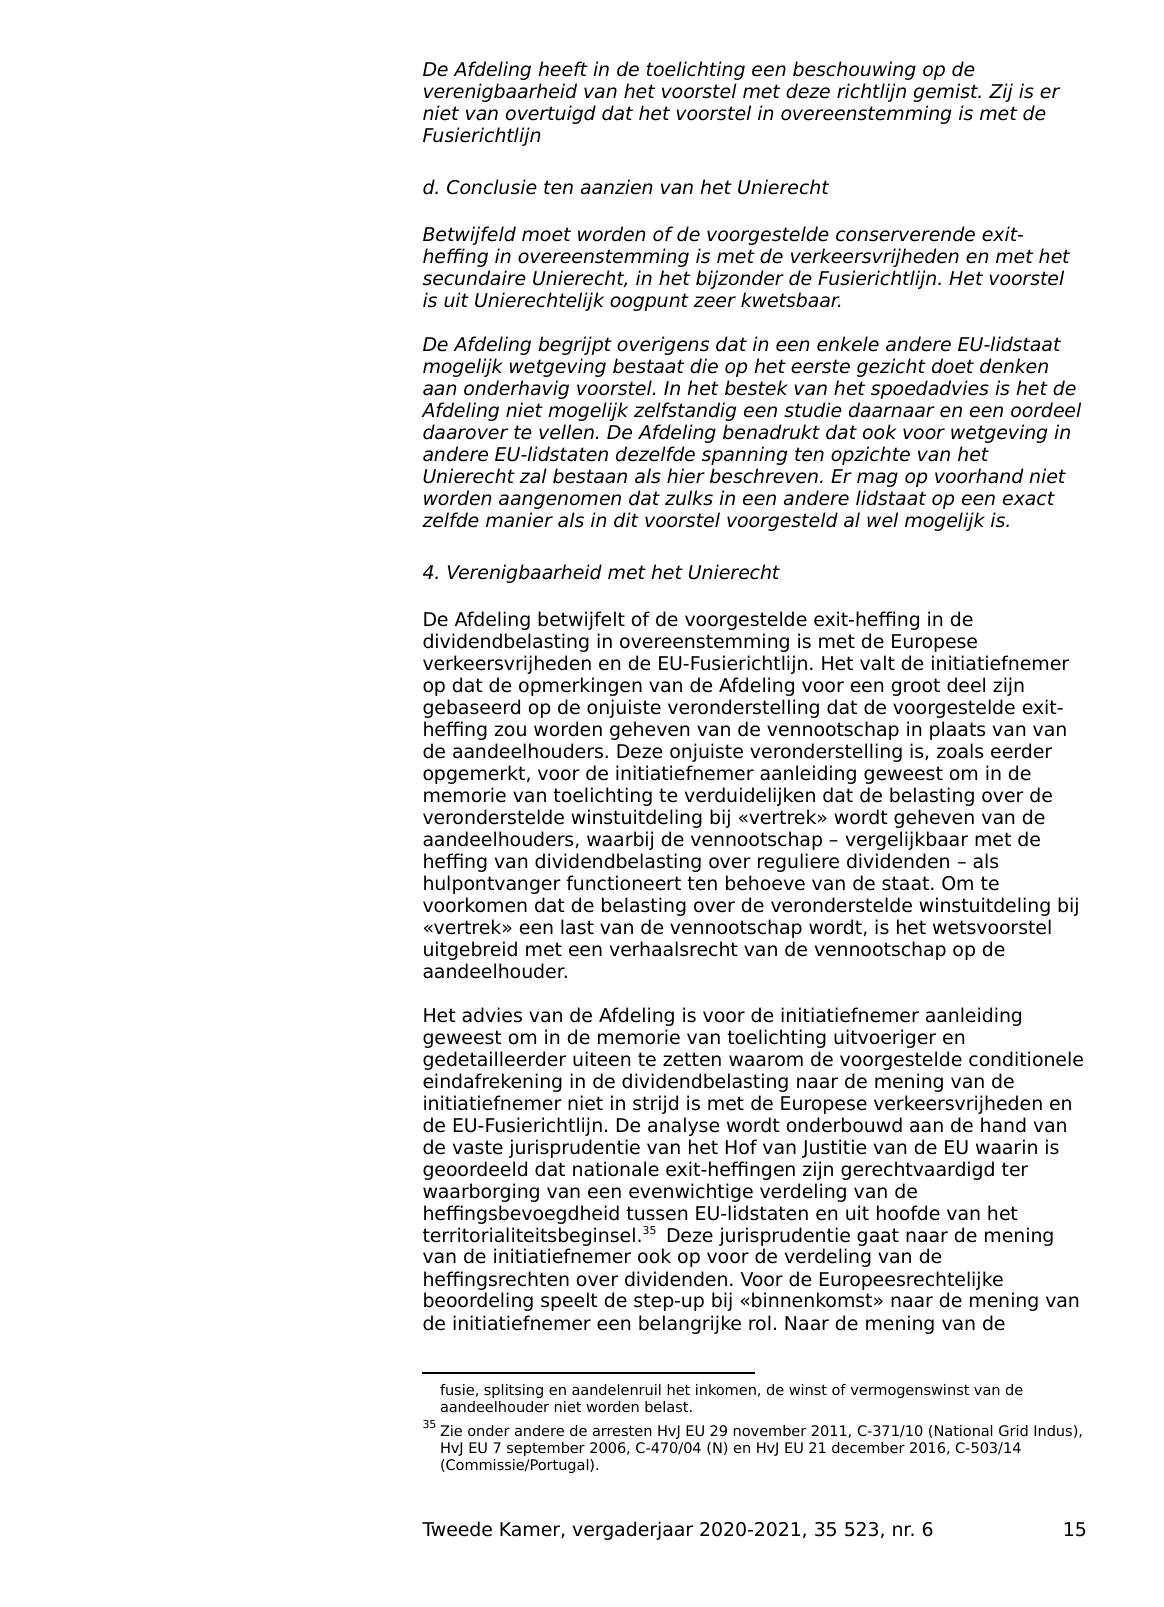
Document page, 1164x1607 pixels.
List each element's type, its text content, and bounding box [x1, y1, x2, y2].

text De Afdeling begrijpt overigens dat in een enkele andere EU-lidstaat mogelijk wetgeving bestaat die op het eerste gezicht doet denken aan onderhavig voorstel. In het bestek van het spoedadvies is het de Afdeling niet mogelijk zelfstandig een studie daarnaar en een oordeel daarover te vellen. De Afdeling benadrukt dat ook voor wetgeving in andere EU-lidstaten dezelfde spanning ten opzichte van het Unierecht zal bestaan als hier beschreven. Er mag op voorhand niet worden aangenomen dat zulks in een andere lidstaat op een exact zelfde manier als in dit voorstel voorgesteld al wel mogelijk is. [422, 334, 1087, 532]
subtitle d. Conclusie ten aanzien van het Unierecht [422, 177, 1087, 199]
text De Afdeling betwijfelt of de voorgestelde exit-heffing in de dividendbelasting in overeenstemming is met de Europese verkeersvrijheden en de EU-Fusierichtlijn. Het valt de initiatiefnemer op dat de opmerkingen van de Afdeling voor een groot deel zijn gebaseerd op de onjuiste veronderstelling dat de voorgestelde exit-heffing zou worden geheven van de vennootschap in plaats van van de aandeelhouders. Deze onjuiste veronderstelling is, zoals eerder opgemerkt, voor de initiatiefnemer aanleiding geweest om in de memorie van toelichting te verduidelijken dat de belasting over de veronderstelde winstuitdeling bij «vertrek» wordt geheven van de aandeelhouders, waarbij de vennootschap – vergelijkbaar met de heffing van dividendbelasting over reguliere dividenden – als hulpontvanger functioneert ten behoeve van de staat. Om te voorkomen dat de belasting over de veronderstelde winstuitdeling bij «vertrek» een last van de vennootschap wordt, is het wetsvoorstel uitgebreid met een verhaalsrecht van de vennootschap op de aandeelhouder. [422, 609, 1087, 982]
text Het advies van de Afdeling is voor de initiatiefnemer aanleiding geweest om in de memorie van toelichting uitvoeriger en gedetailleerder uiteen te zetten waarom de voorgestelde conditionele eindafrekening in de dividendbelasting naar de mening van de initiatiefnemer niet in strijd is met de Europese verkeersvrijheden en de EU-Fusierichtlijn. De analyse wordt onderbouwd aan de hand van de vaste jurisprudentie van het Hof van Justitie van de EU waarin is geoordeeld dat nationale exit-heffingen zijn gerechtvaardigd ter waarborging van een evenwichtige verdeling van de heffingsbevoegdheid tussen EU-lidstaten en uit hoofde van het territorialiteitsbeginsel. Deze jurisprudentie gaat naar de mening van de initiatiefnemer ook op voor de verdeling van de heffingsrechten over dividenden. Voor de Europeesrechtelijke beoordeling speelt de step-up bij «binnenkomst» naar de mening van de initiatiefnemer een belangrijke rol. Naar de mening van de [422, 1005, 1087, 1334]
subtitle 4. Verenigbaarheid met het Unierecht [422, 562, 1087, 584]
text De Afdeling heeft in de toelichting een beschouwing op de verenigbaarheid van het voorstel met deze richtlijn gemist. Zij is er niet van overtuigd dat het voorstel in overeenstemming is met de Fusierichtlijn [422, 59, 1087, 147]
text Zie onder andere de arresten HvJ EU 29 november 2011, C-371/10 (National Grid Indus), HvJ EU 7 september 2006, C-470/04 (N) en HvJ EU 21 december 2016, C-503/14 (Commissie/Portugal). [422, 1418, 1087, 1474]
text fusie, splitsing en aandelenruil het inkomen, de winst of vermogenswinst van de aandeelhouder niet worden belast. [422, 1382, 1087, 1416]
text Betwijfeld moet worden of de voorgestelde conserverende exit-heffing in overeenstemming is met de verkeersvrijheden en met het secundaire Unierecht, in het bijzonder de Fusierichtlijn. Het voorstel is uit Unierechtelijk oogpunt zeer kwetsbaar. [422, 224, 1087, 312]
